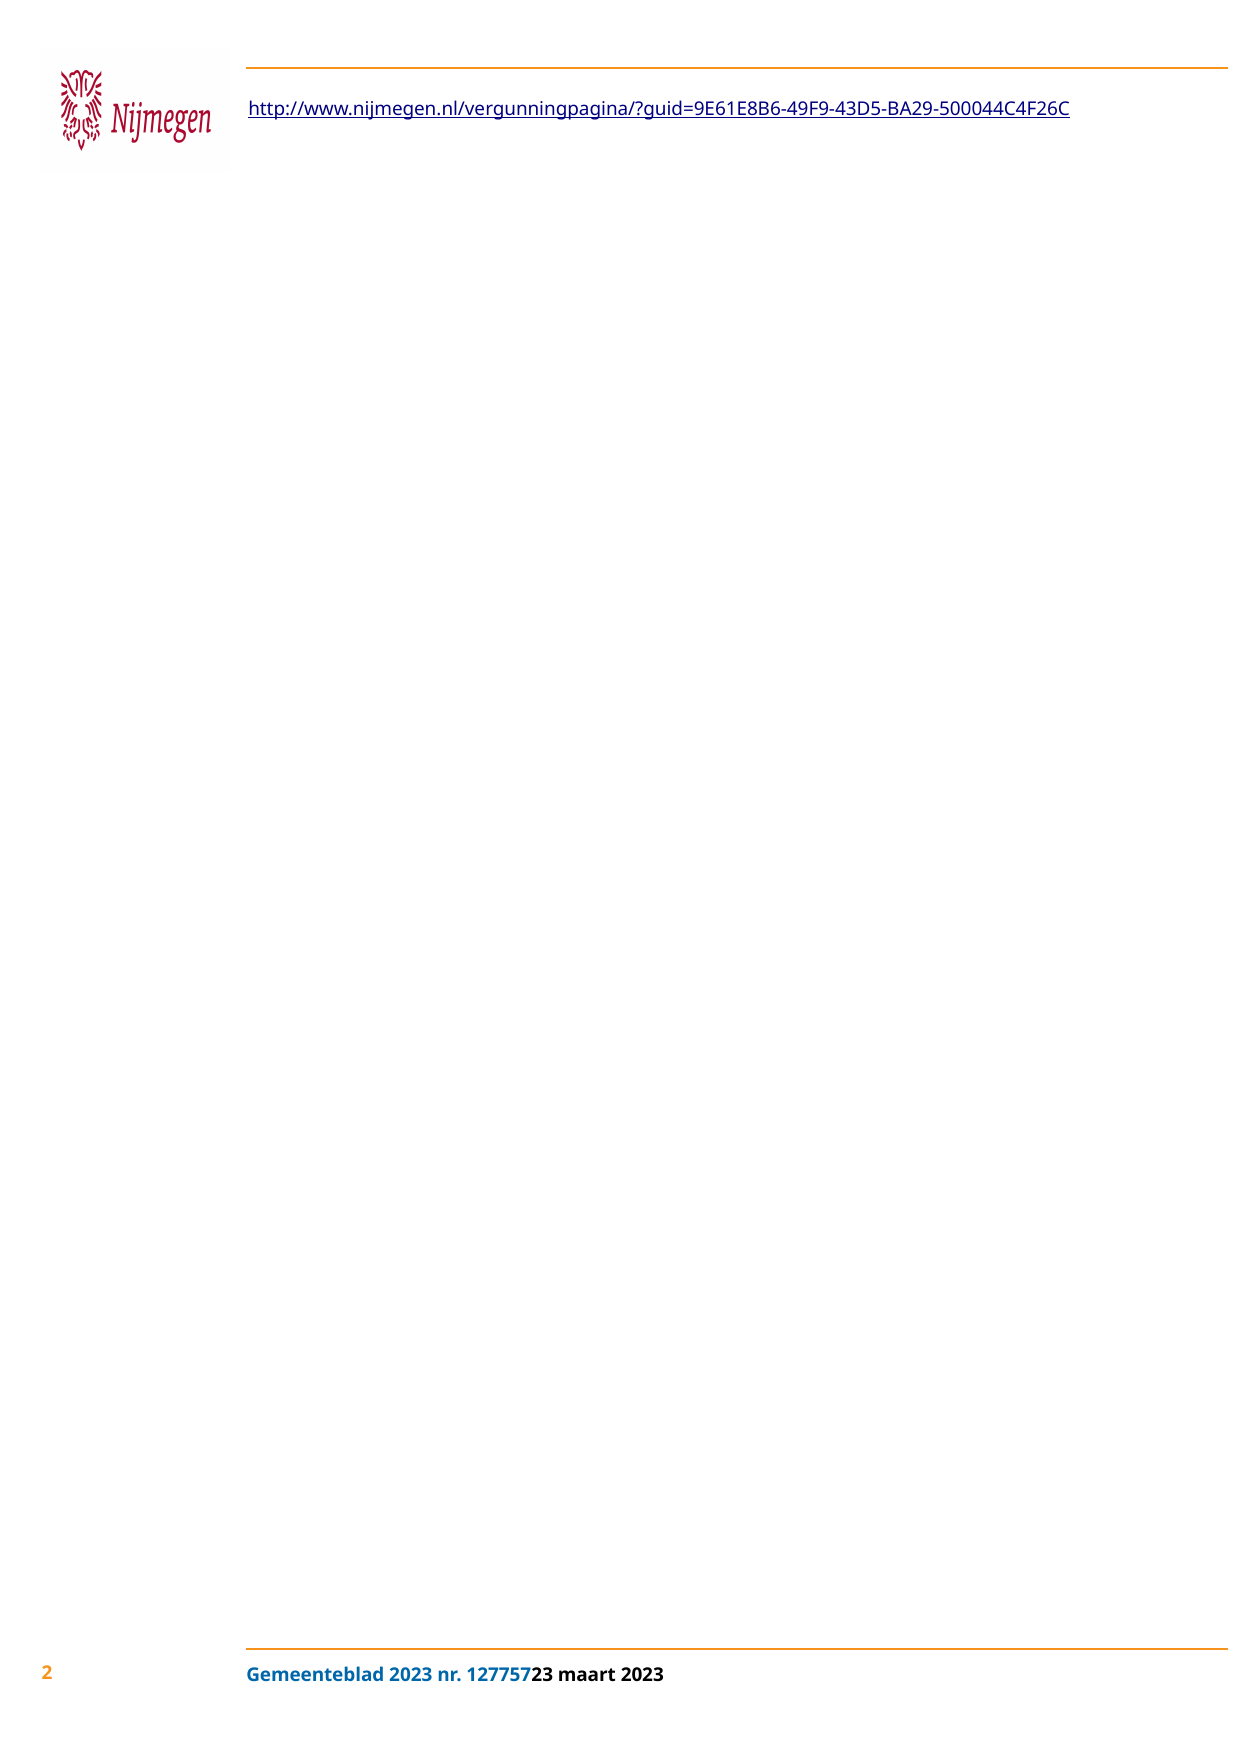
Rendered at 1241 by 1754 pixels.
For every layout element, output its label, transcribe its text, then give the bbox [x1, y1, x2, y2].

text http://www.nijmegen.nl/vergunningpagina/?guid=9E61E8B6-49F9-43D5-BA29-500044C4F26C [248, 95, 1152, 121]
picture [41, 47, 231, 172]
